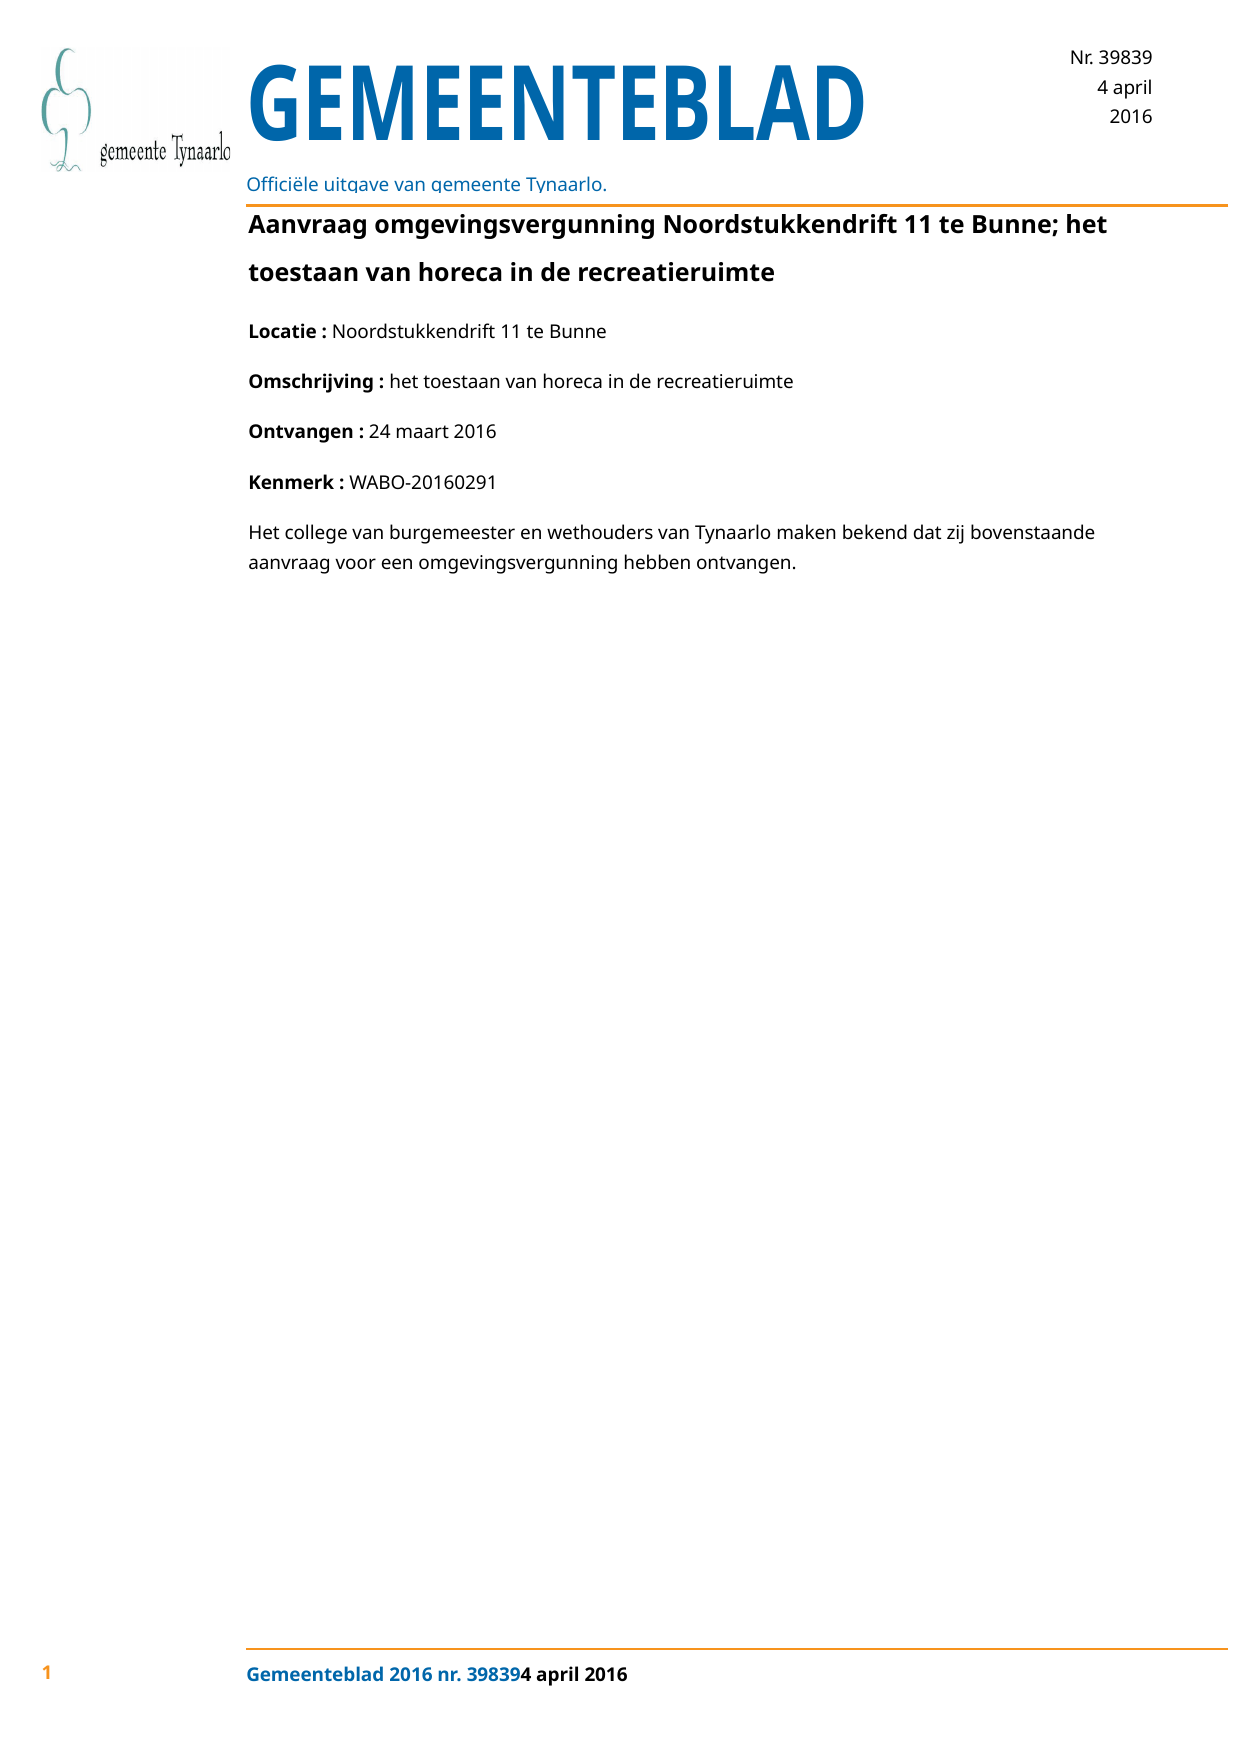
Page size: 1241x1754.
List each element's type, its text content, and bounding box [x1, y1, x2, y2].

text Aanvraag omgevingsvergunning Noordstukkendrift 11 te Bunne; het toestaan van horeca in de recreatieruimte [248, 207, 1152, 288]
text Het college van burgemeester en wethouders van Tynaarlo maken bekend dat zij bovenstaande aanvraag voor een omgevingsvergunning hebben ontvangen. [248, 519, 1152, 575]
text Ontvangen : 24 maart 2016 [248, 419, 1152, 444]
picture [41, 47, 231, 172]
text Locatie : Noordstukkendrift 11 te Bunne [248, 318, 1152, 344]
text Omschrijving : het toestaan van horeca in de recreatieruimte [248, 368, 1152, 394]
text Kenmerk : WABO-20160291 [248, 469, 1152, 495]
